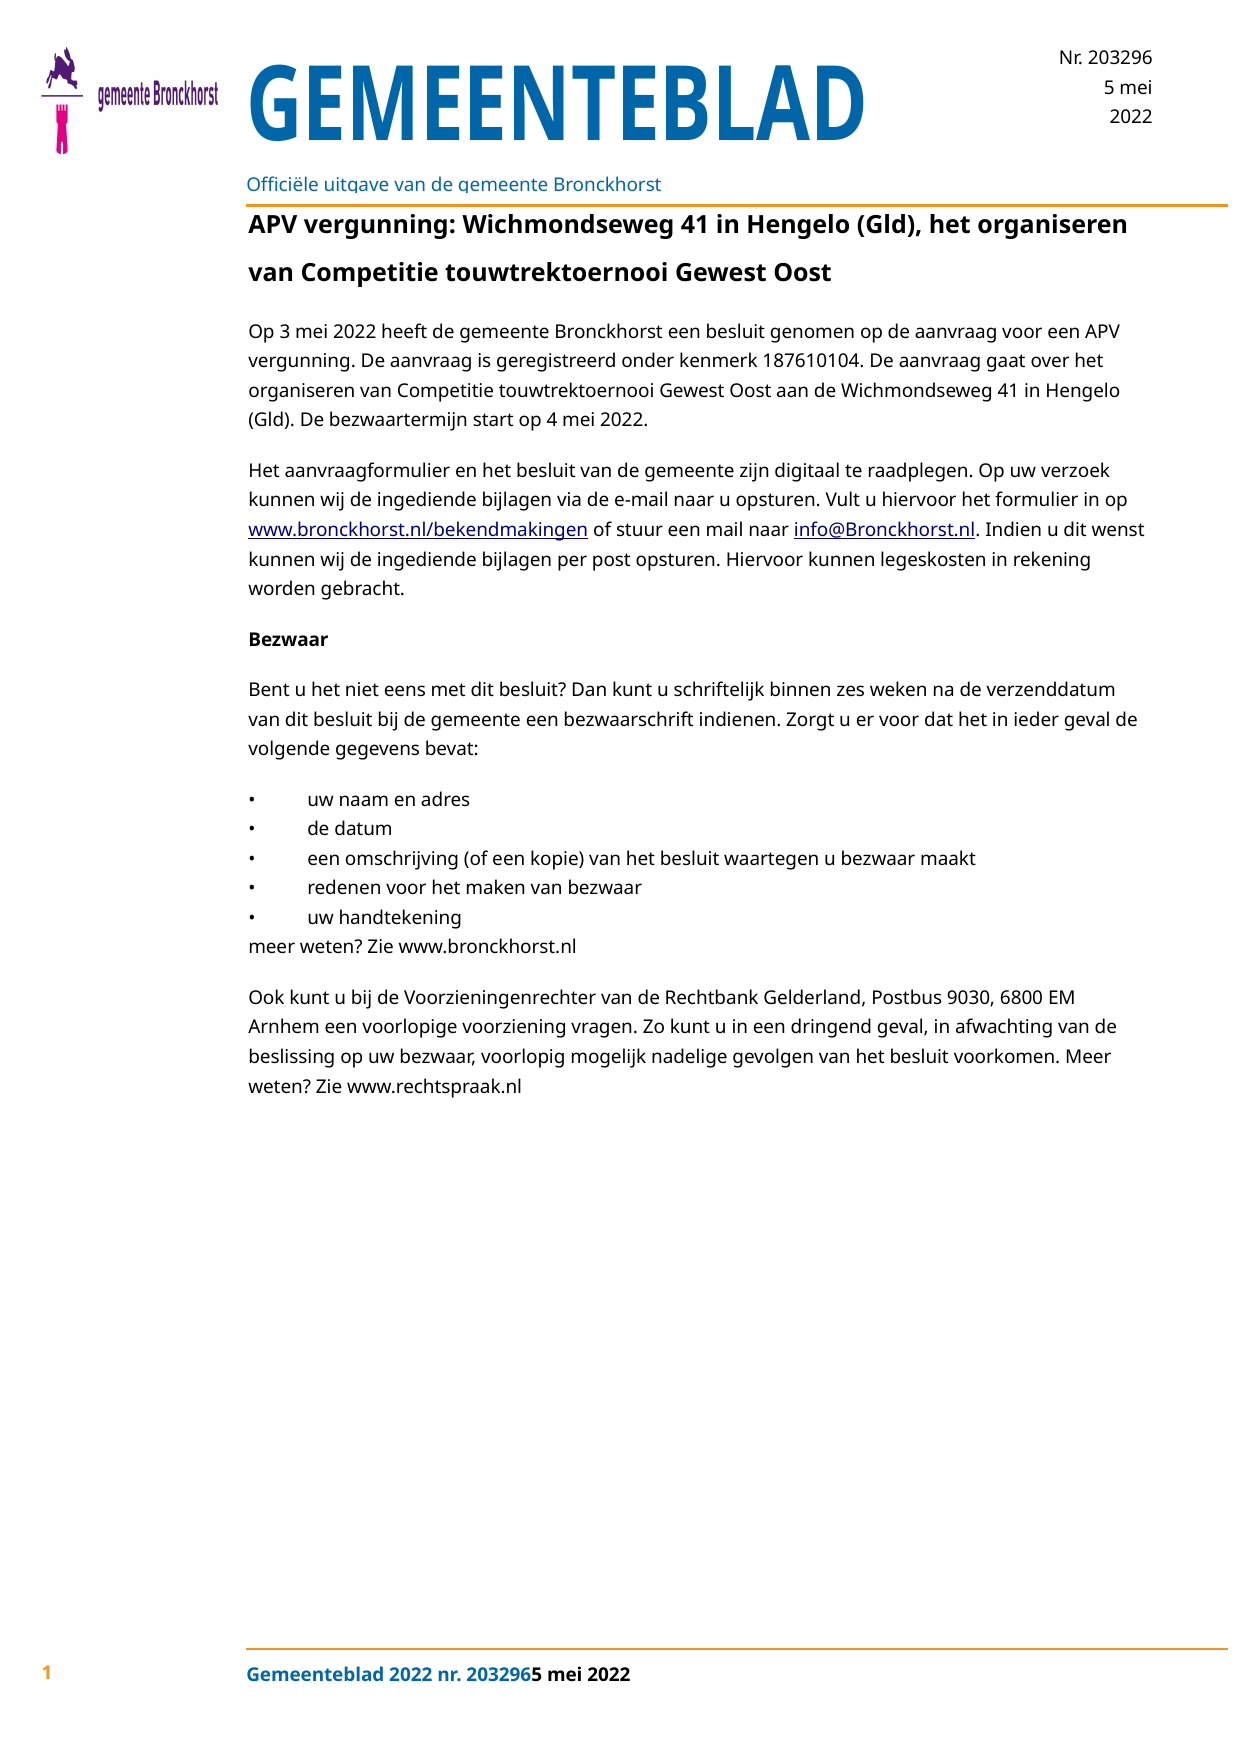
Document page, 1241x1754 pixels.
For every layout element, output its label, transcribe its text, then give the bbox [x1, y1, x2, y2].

list uw handtekening [248, 904, 1152, 930]
text Op 3 mei 2022 heeft de gemeente Bronckhorst een besluit genomen op de aanvraag voor een APV vergunning. De aanvraag is geregistreerd onder kenmerk 187610104. De aanvraag gaat over het organiseren van Competitie touwtrektoernooi Gewest Oost aan de Wichmondseweg 41 in Hengelo (Gld). De bezwaartermijn start op 4 mei 2022. [248, 318, 1152, 432]
picture [41, 47, 231, 172]
list de datum [248, 815, 1152, 841]
text meer weten? Zie www.bronckhorst.nl [248, 934, 1152, 959]
text APV vergunning: Wichmondseweg 41 in Hengelo (Gld), het organiseren van Competitie touwtrektoernooi Gewest Oost [248, 207, 1152, 288]
text Het aanvraagformulier en het besluit van de gemeente zijn digitaal te raadplegen. Op uw verzoek kunnen wij de ingediende bijlagen via de e-mail naar u opsturen. Vult u hiervoor het formulier in op www.bronckhorst.nl/bekendmakingen of stuur een mail naar info@Bronckhorst.nl. Indien u dit wenst kunnen wij de ingediende bijlagen per post opsturen. Hiervoor kunnen legeskosten in rekening worden gebracht. [248, 457, 1152, 601]
text Bent u het niet eens met dit besluit? Dan kunt u schriftelijk binnen zes weken na de verzenddatum van dit besluit bij de gemeente een bezwaarschrift indienen. Zorgt u er voor dat het in ieder geval de volgende gegevens bevat: [248, 676, 1152, 761]
list redenen voor het maken van bezwaar [248, 874, 1152, 900]
text Ook kunt u bij de Voorzieningenrechter van de Rechtbank Gelderland, Postbus 9030, 6800 EM Arnhem een voorlopige voorziening vragen. Zo kunt u in een dringend geval, in afwachting van de beslissing op uw bezwaar, voorlopig mogelijk nadelige gevolgen van het besluit voorkomen. Meer weten? Zie www.rechtspraak.nl [248, 984, 1152, 1099]
list een omschrijving (of een kopie) van het besluit waartegen u bezwaar maakt [248, 845, 1152, 871]
list uw naam en adres [248, 786, 1152, 812]
text Bezwaar [248, 626, 1152, 652]
